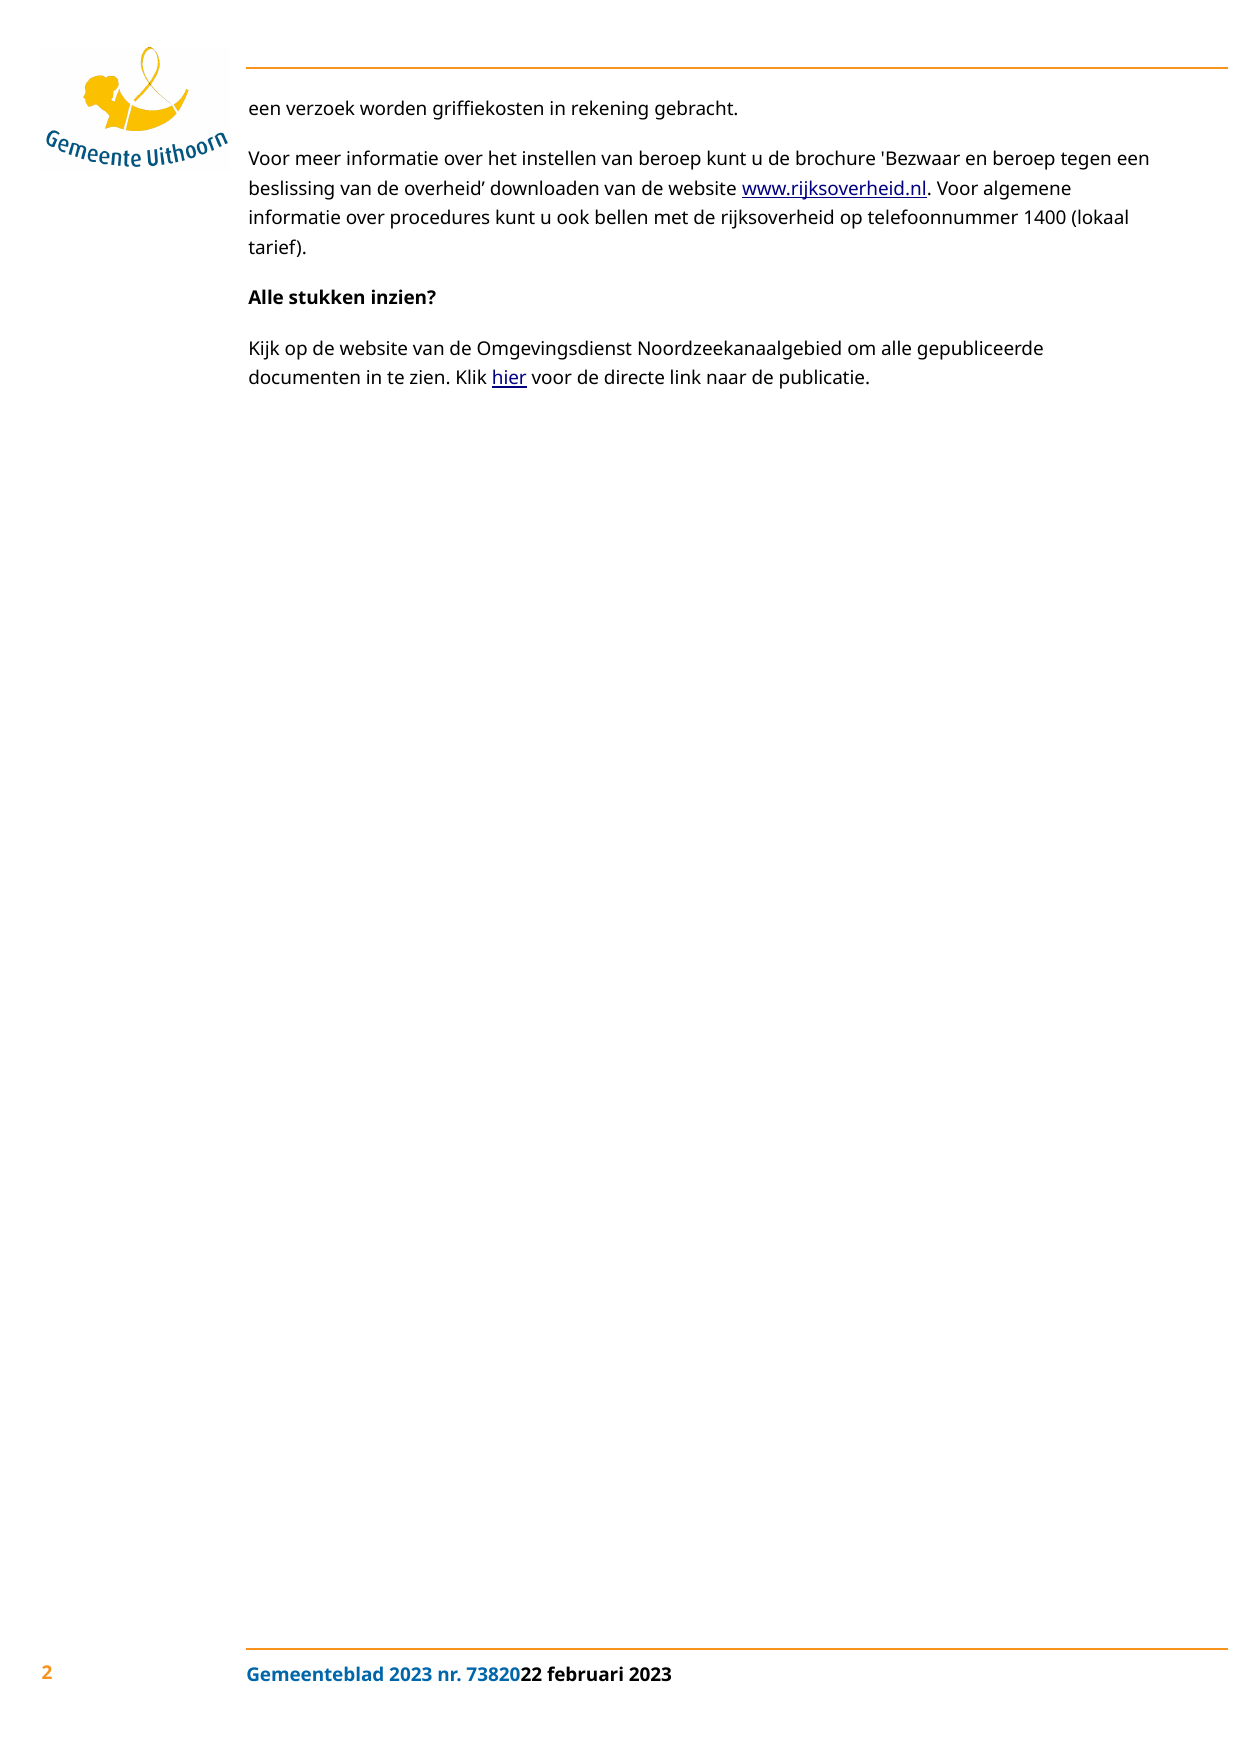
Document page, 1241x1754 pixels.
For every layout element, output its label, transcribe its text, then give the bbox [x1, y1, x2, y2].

picture [41, 47, 231, 172]
text een verzoek worden griffiekosten in rekening gebracht. [248, 95, 1152, 121]
text Kijk op de website van de Omgevingsdienst Noordzeekanaalgebied om alle gepubliceerde documenten in te zien. Klik hier voor de directe link naar de publicatie. [248, 335, 1152, 390]
text Voor meer informatie over het instellen van beroep kunt u de brochure 'Bezwaar en beroep tegen een beslissing van de overheid’ downloaden van de website www.rijksoverheid.nl. Voor algemene informatie over procedures kunt u ook bellen met de rijksoverheid op telefoonnummer 1400 (lokaal tarief). [248, 145, 1152, 260]
text Alle stukken inzien? [248, 284, 1152, 310]
